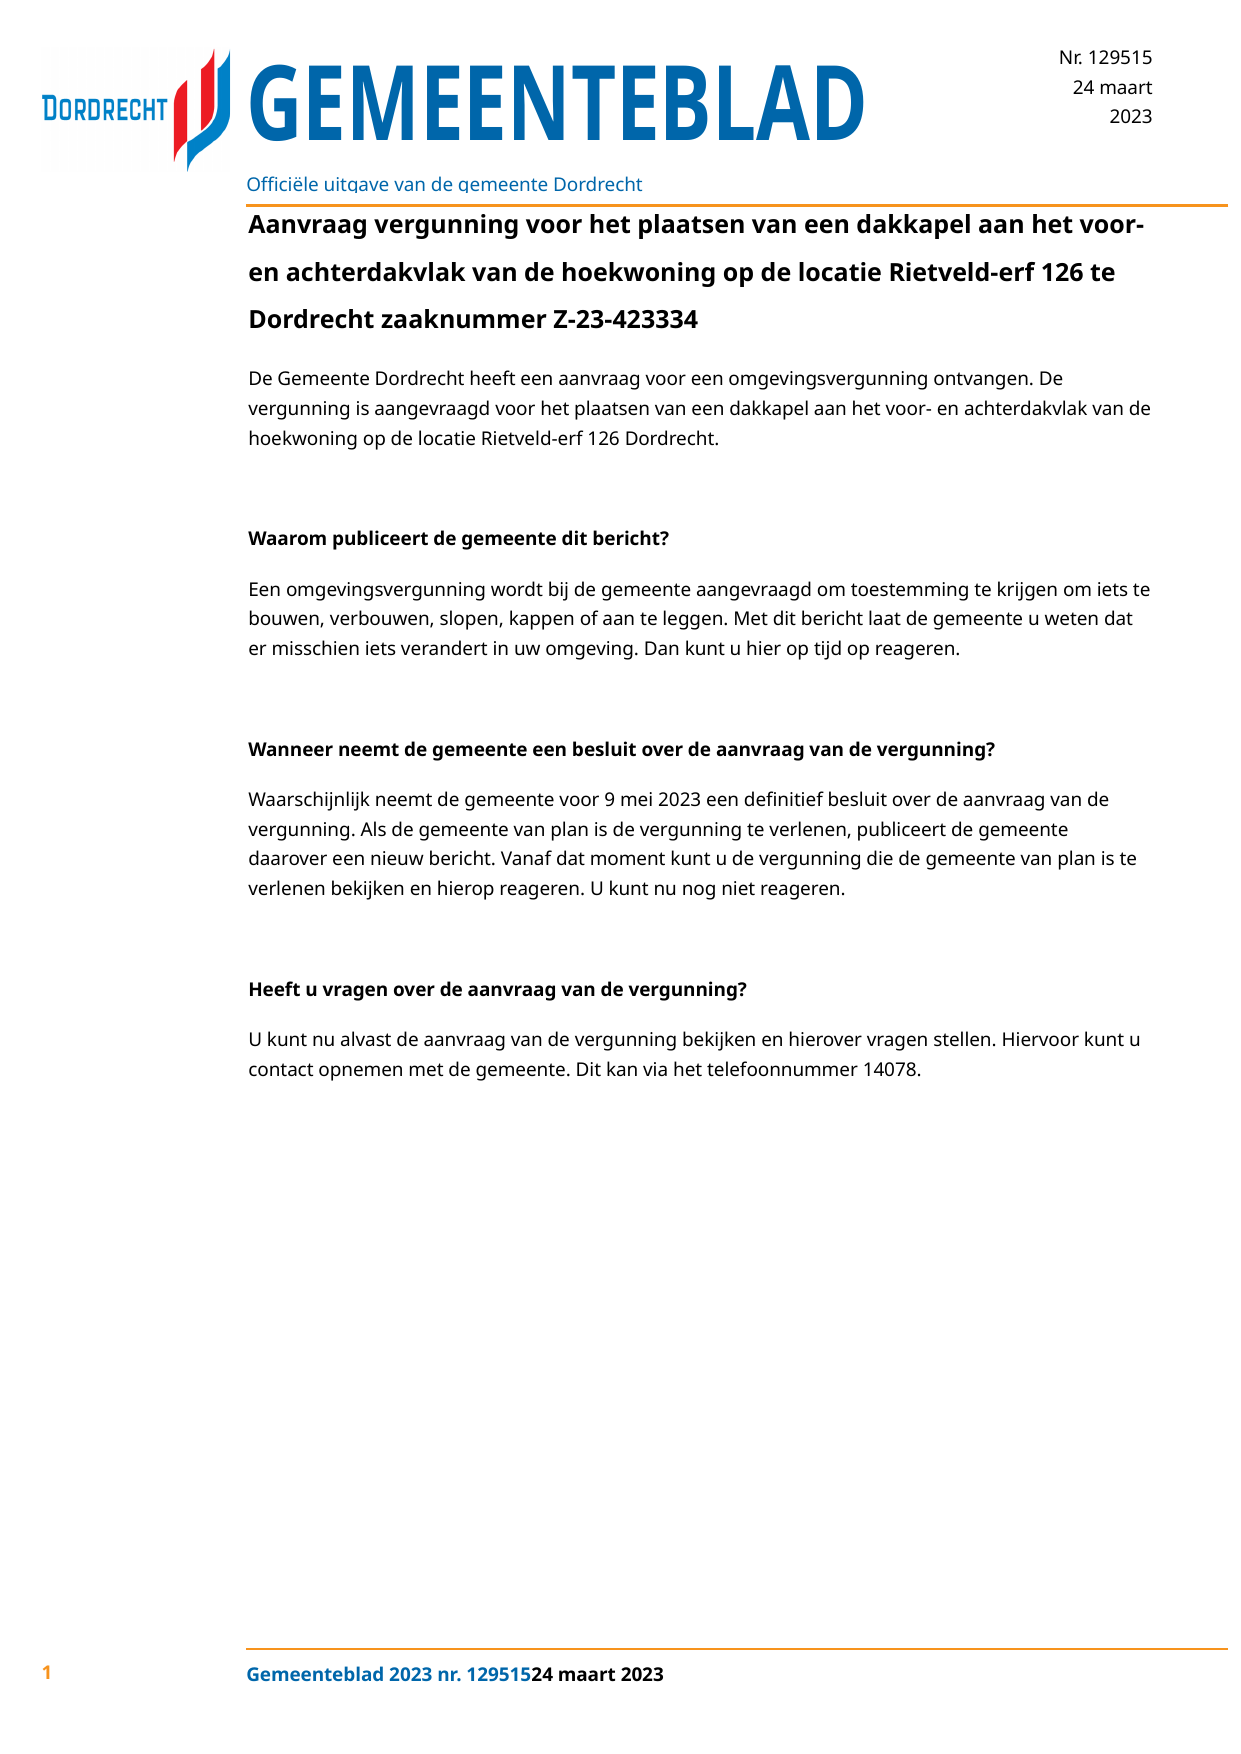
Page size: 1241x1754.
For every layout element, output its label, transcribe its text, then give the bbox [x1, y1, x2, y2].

text Een omgevingsvergunning wordt bij de gemeente aangevraagd om toestemming te krijgen om iets te bouwen, verbouwen, slopen, kappen of aan te leggen. Met dit bericht laat de gemeente u weten dat er misschien iets verandert in uw omgeving. Dan kunt u hier op tijd op reageren. [248, 576, 1152, 661]
text Waarschijnlijk neemt de gemeente voor 9 mei 2023 een definitief besluit over de aanvraag van de vergunning. Als de gemeente van plan is de vergunning te verlenen, publiceert de gemeente daarover een nieuw bericht. Vanaf dat moment kunt u de vergunning die de gemeente van plan is te verlenen bekijken en hierop reageren. U kunt nu nog niet reageren. [248, 786, 1152, 901]
text Wanneer neemt de gemeente een besluit over de aanvraag van de vergunning? [248, 736, 1152, 762]
text Waarom publiceert de gemeente dit bericht? [248, 526, 1152, 551]
picture [41, 47, 231, 172]
text Heeft u vragen over de aanvraag van de vergunning? [248, 976, 1152, 1002]
text De Gemeente Dordrecht heeft een aanvraag voor een omgevingsvergunning ontvangen. De vergunning is aangevraagd voor het plaatsen van een dakkapel aan het voor- en achterdakvlak van de hoekwoning op de locatie Rietveld-erf 126 Dordrecht. [248, 366, 1152, 450]
text Aanvraag vergunning voor het plaatsen van een dakkapel aan het voor- en achterdakvlak van de hoekwoning op de locatie Rietveld-erf 126 te Dordrecht zaaknummer Z-23-423334 [248, 207, 1152, 336]
text U kunt nu alvast de aanvraag van de vergunning bekijken en hierover vragen stellen. Hiervoor kunt u contact opnemen met de gemeente. Dit kan via het telefoonnummer 14078. [248, 1026, 1152, 1082]
